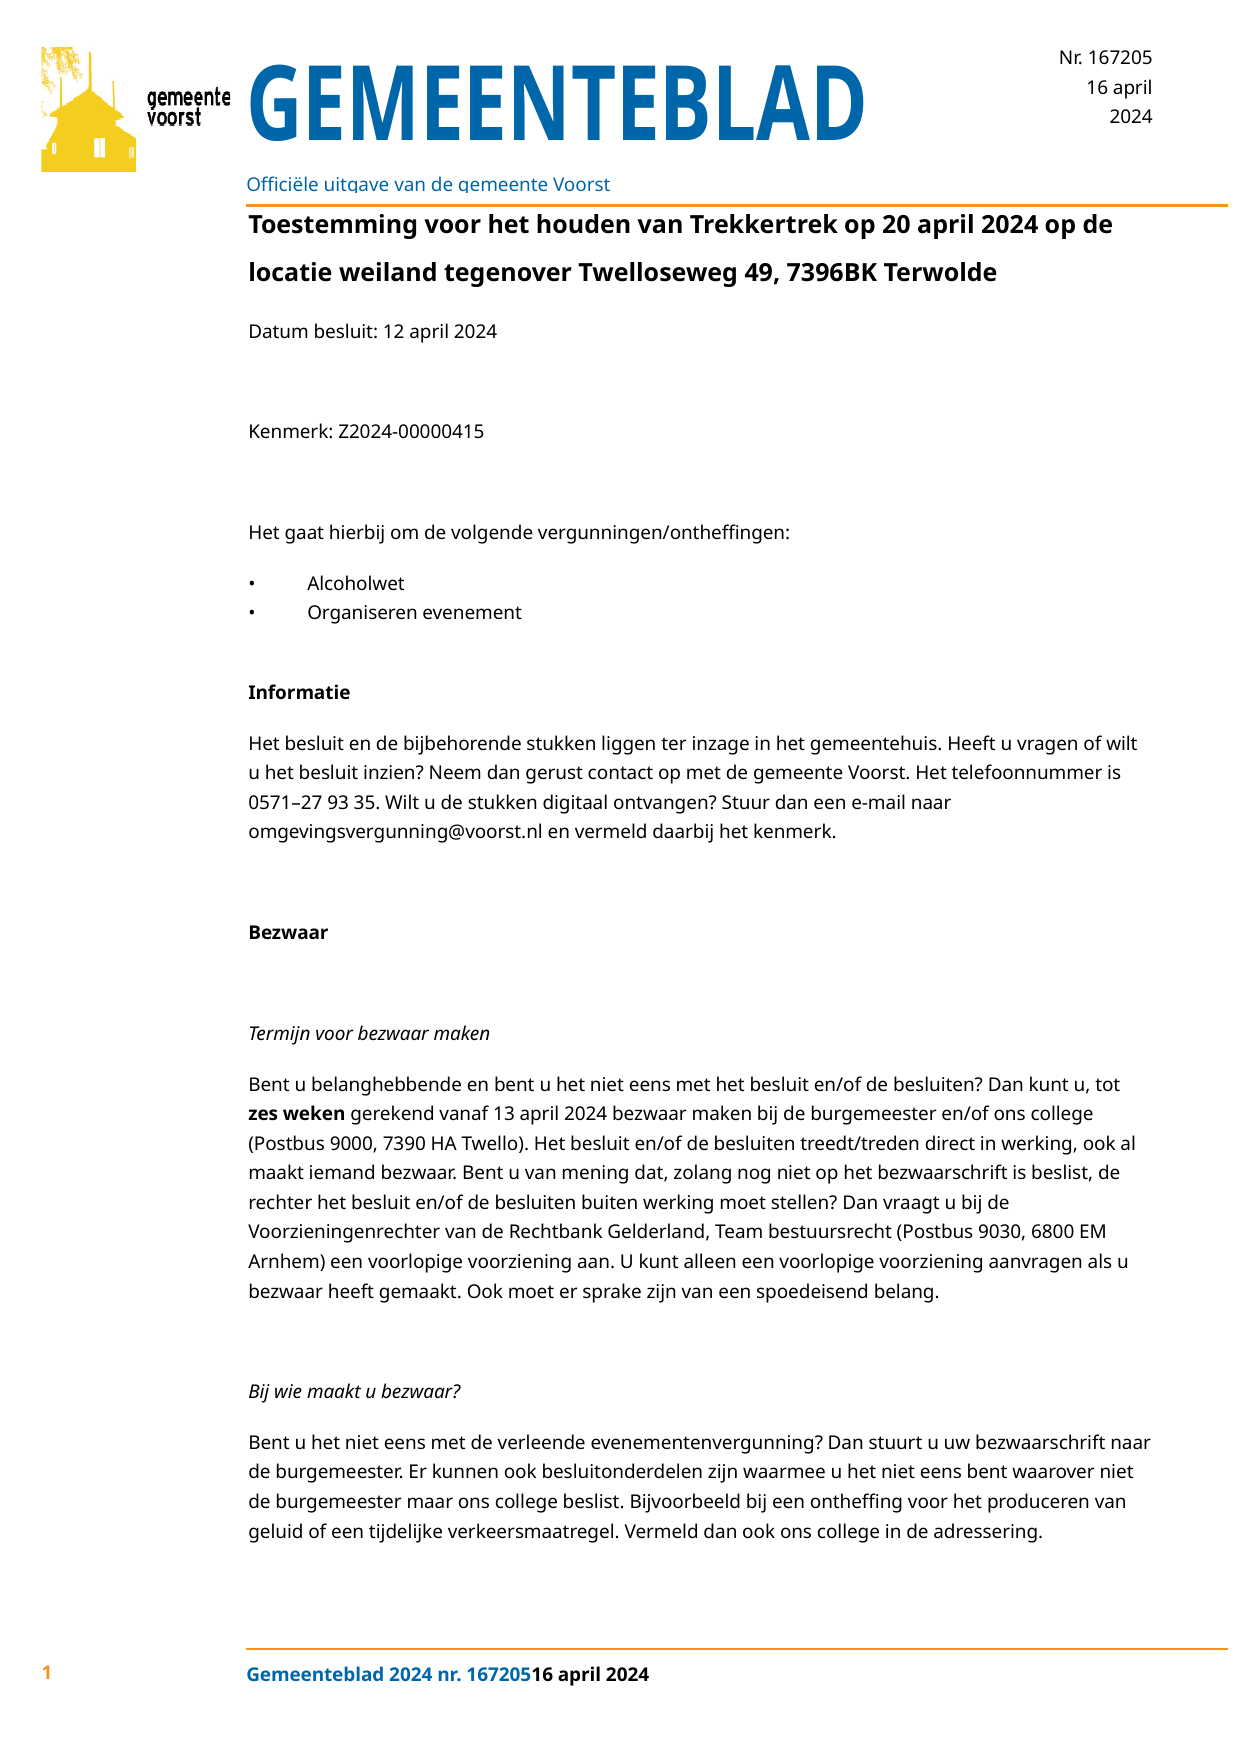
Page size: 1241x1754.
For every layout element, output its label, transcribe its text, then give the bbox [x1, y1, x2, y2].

text Het gaat hierbij om de volgende vergunningen/ontheffingen: [248, 519, 1152, 545]
text Het besluit en de bijbehorende stukken liggen ter inzage in het gemeentehuis. Heeft u vragen of wilt u het besluit inzien? Neem dan gerust contact op met de gemeente Voorst. Het telefoonnummer is 0571–27 93 35. Wilt u de stukken digitaal ontvangen? Stuur dan een e-mail naar omgevingsvergunning@voorst.nl en vermeld daarbij het kenmerk. [248, 730, 1152, 844]
text Informatie [248, 679, 1152, 705]
text Kenmerk: Z2024-00000415 [248, 419, 1152, 444]
text Bent u belanghebbende en bent u het niet eens met het besluit en/of de besluiten? Dan kunt u, tot zes weken gerekend vanaf 13 april 2024 bezwaar maken bij de burgemeester en/of ons college (Postbus 9000, 7390 HA Twello). Het besluit en/of de besluiten treedt/treden direct in werking, ook al maakt iemand bezwaar. Bent u van mening dat, zolang nog niet op het bezwaarschrift is beslist, de rechter het besluit en/of de besluiten buiten werking moet stellen? Dan vraagt u bij de Voorzieningenrechter van de Rechtbank Gelderland, Team bestuursrecht (Postbus 9030, 6800 EM Arnhem) een voorlopige voorziening aan. U kunt alleen een voorlopige voorziening aanvragen als u bezwaar heeft gemaakt. Ook moet er sprake zijn van een spoedeisend belang. [248, 1071, 1152, 1304]
text Toestemming voor het houden van Trekkertrek op 20 april 2024 op de locatie weiland tegenover Twelloseweg 49, 7396BK Terwolde [248, 207, 1152, 288]
picture [41, 47, 231, 172]
text Datum besluit: 12 april 2024 [248, 318, 1152, 344]
text Bij wie maakt u bezwaar? [248, 1379, 1152, 1404]
text Bent u het niet eens met de verleende evenementenvergunning? Dan stuurt u uw bezwaarschrift naar de burgemeester. Er kunnen ook besluitonderdelen zijn waarmee u het niet eens bent waarover niet de burgemeester maar ons college beslist. Bijvoorbeeld bij een ontheffing voor het produceren van geluid of een tijdelijke verkeersmaatregel. Vermeld dan ook ons college in de adressering. [248, 1429, 1152, 1544]
text Bezwaar [248, 919, 1152, 945]
text Termijn voor bezwaar maken [248, 1020, 1152, 1046]
list Organiseren evenement [248, 599, 1152, 625]
list Alcoholwet [248, 570, 1152, 596]
